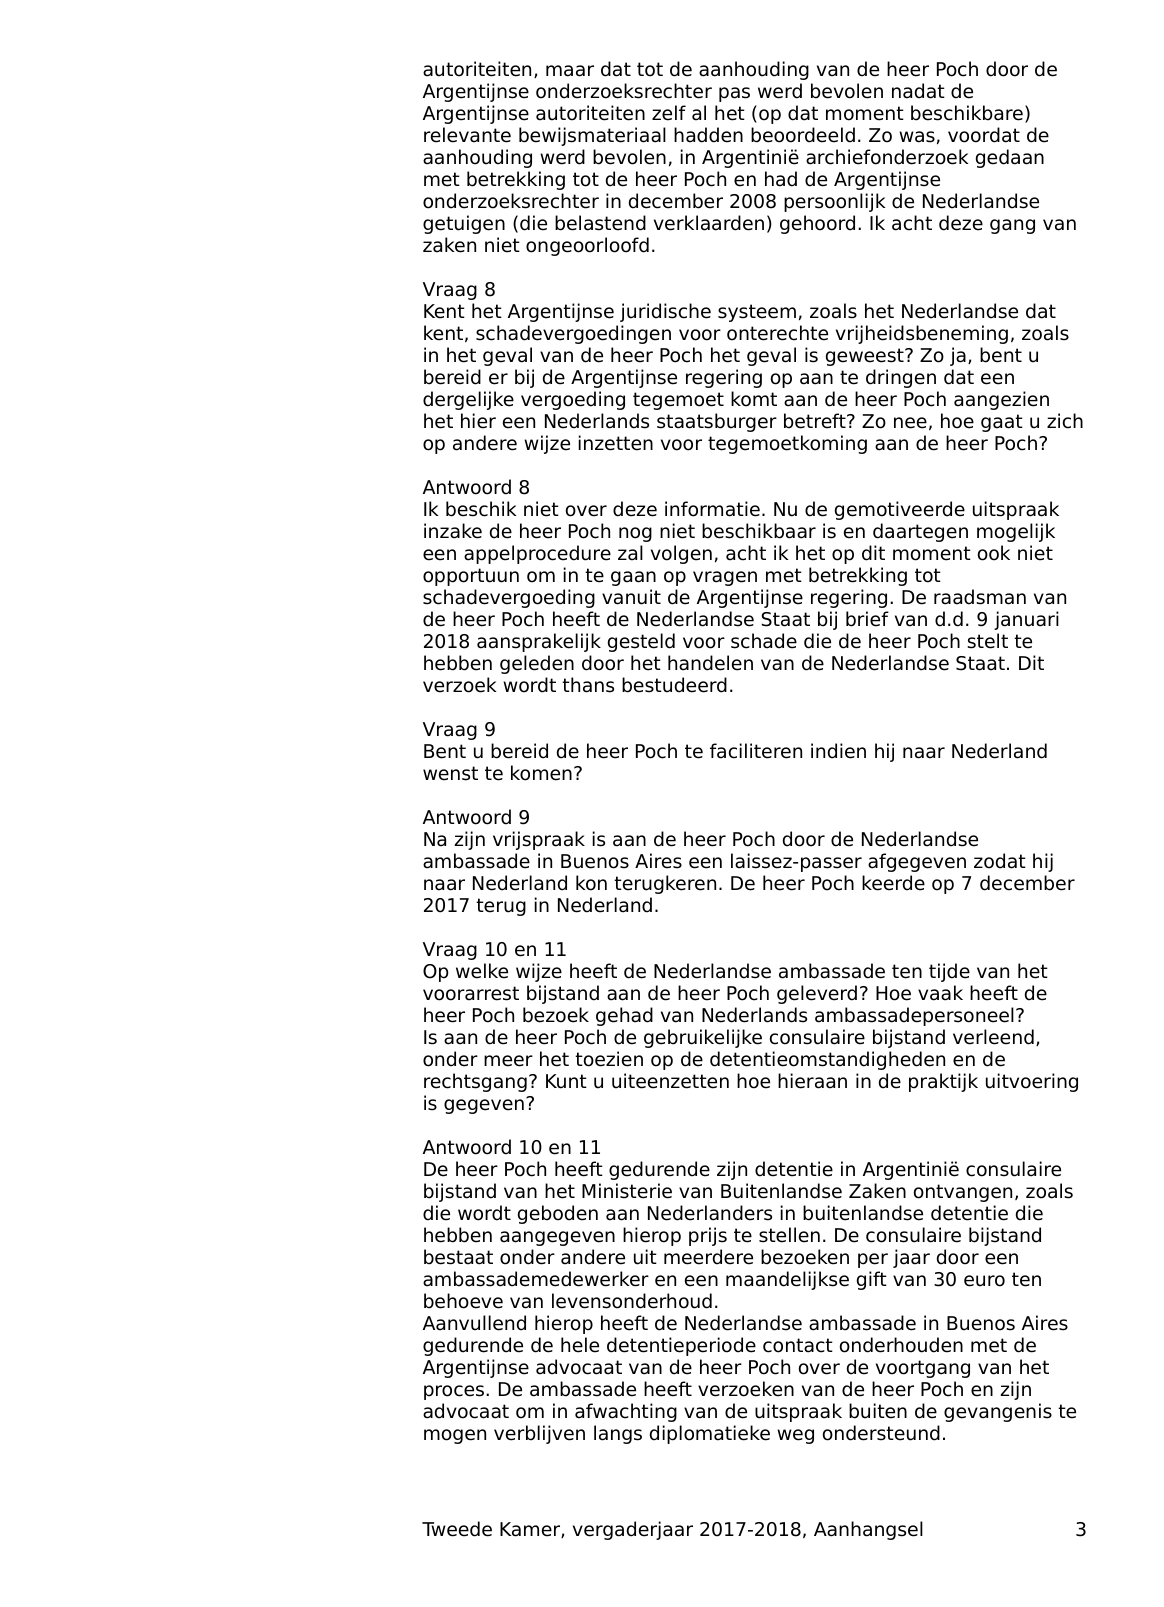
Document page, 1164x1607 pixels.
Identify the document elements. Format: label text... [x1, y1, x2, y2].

text autoriteiten, maar dat tot de aanhouding van de heer Poch door de Argentijnse onderzoeksrechter pas werd bevolen nadat de Argentijnse autoriteiten zelf al het (op dat moment beschikbare) relevante bewijsmateriaal hadden beoordeeld. Zo was, voordat de aanhouding werd bevolen, in Argentinië archiefonderzoek gedaan met betrekking tot de heer Poch en had de Argentijnse onderzoeksrechter in december 2008 persoonlijk de Nederlandse getuigen (die belastend verklaarden) gehoord. Ik acht deze gang van zaken niet ongeoorloofd. [422, 59, 1087, 257]
text Aanvullend hierop heeft de Nederlandse ambassade in Buenos Aires gedurende de hele detentieperiode contact onderhouden met de Argentijnse advocaat van de heer Poch over de voortgang van het proces. De ambassade heeft verzoeken van de heer Poch en zijn advocaat om in afwachting van de uitspraak buiten de gevangenis te mogen verblijven langs diplomatieke weg ondersteund. [422, 1313, 1087, 1445]
text Vraag 10 en 11 [422, 939, 1087, 961]
text Antwoord 9 [422, 807, 1087, 829]
text Kent het Argentijnse juridische systeem, zoals het Nederlandse dat kent, schadevergoedingen voor onterechte vrijheidsbeneming, zoals in het geval van de heer Poch het geval is geweest? Zo ja, bent u bereid er bij de Argentijnse regering op aan te dringen dat een dergelijke vergoeding tegemoet komt aan de heer Poch aangezien het hier een Nederlands staatsburger betreft? Zo nee, hoe gaat u zich op andere wijze inzetten voor tegemoetkoming aan de heer Poch? [422, 301, 1087, 455]
text Op welke wijze heeft de Nederlandse ambassade ten tijde van het voorarrest bijstand aan de heer Poch geleverd? Hoe vaak heeft de heer Poch bezoek gehad van Nederlands ambassadepersoneel? [422, 961, 1087, 1027]
text Bent u bereid de heer Poch te faciliteren indien hij naar Nederland wenst te komen? [422, 741, 1087, 785]
text Ik beschik niet over deze informatie. Nu de gemotiveerde uitspraak inzake de heer Poch nog niet beschikbaar is en daartegen mogelijk een appelprocedure zal volgen, acht ik het op dit moment ook niet opportuun om in te gaan op vragen met betrekking tot schadevergoeding vanuit de Argentijnse regering. De raadsman van de heer Poch heeft de Nederlandse Staat bij brief van d.d. 9 januari 2018 aansprakelijk gesteld voor schade die de heer Poch stelt te hebben geleden door het handelen van de Nederlandse Staat. Dit verzoek wordt thans bestudeerd. [422, 499, 1087, 697]
text Is aan de heer Poch de gebruikelijke consulaire bijstand verleend, onder meer het toezien op de detentieomstandigheden en de rechtsgang? Kunt u uiteenzetten hoe hieraan in de praktijk uitvoering is gegeven? [422, 1027, 1087, 1115]
text Antwoord 10 en 11 [422, 1137, 1087, 1159]
text Vraag 9 [422, 719, 1087, 741]
text De heer Poch heeft gedurende zijn detentie in Argentinië consulaire bijstand van het Ministerie van Buitenlandse Zaken ontvangen, zoals die wordt geboden aan Nederlanders in buitenlandse detentie die hebben aangegeven hierop prijs te stellen. De consulaire bijstand bestaat onder andere uit meerdere bezoeken per jaar door een ambassademedewerker en een maandelijkse gift van 30 euro ten behoeve van levensonderhoud. [422, 1159, 1087, 1313]
text Antwoord 8 [422, 477, 1087, 499]
text Na zijn vrijspraak is aan de heer Poch door de Nederlandse ambassade in Buenos Aires een laissez-passer afgegeven zodat hij naar Nederland kon terugkeren. De heer Poch keerde op 7 december 2017 terug in Nederland. [422, 829, 1087, 917]
text Vraag 8 [422, 279, 1087, 301]
